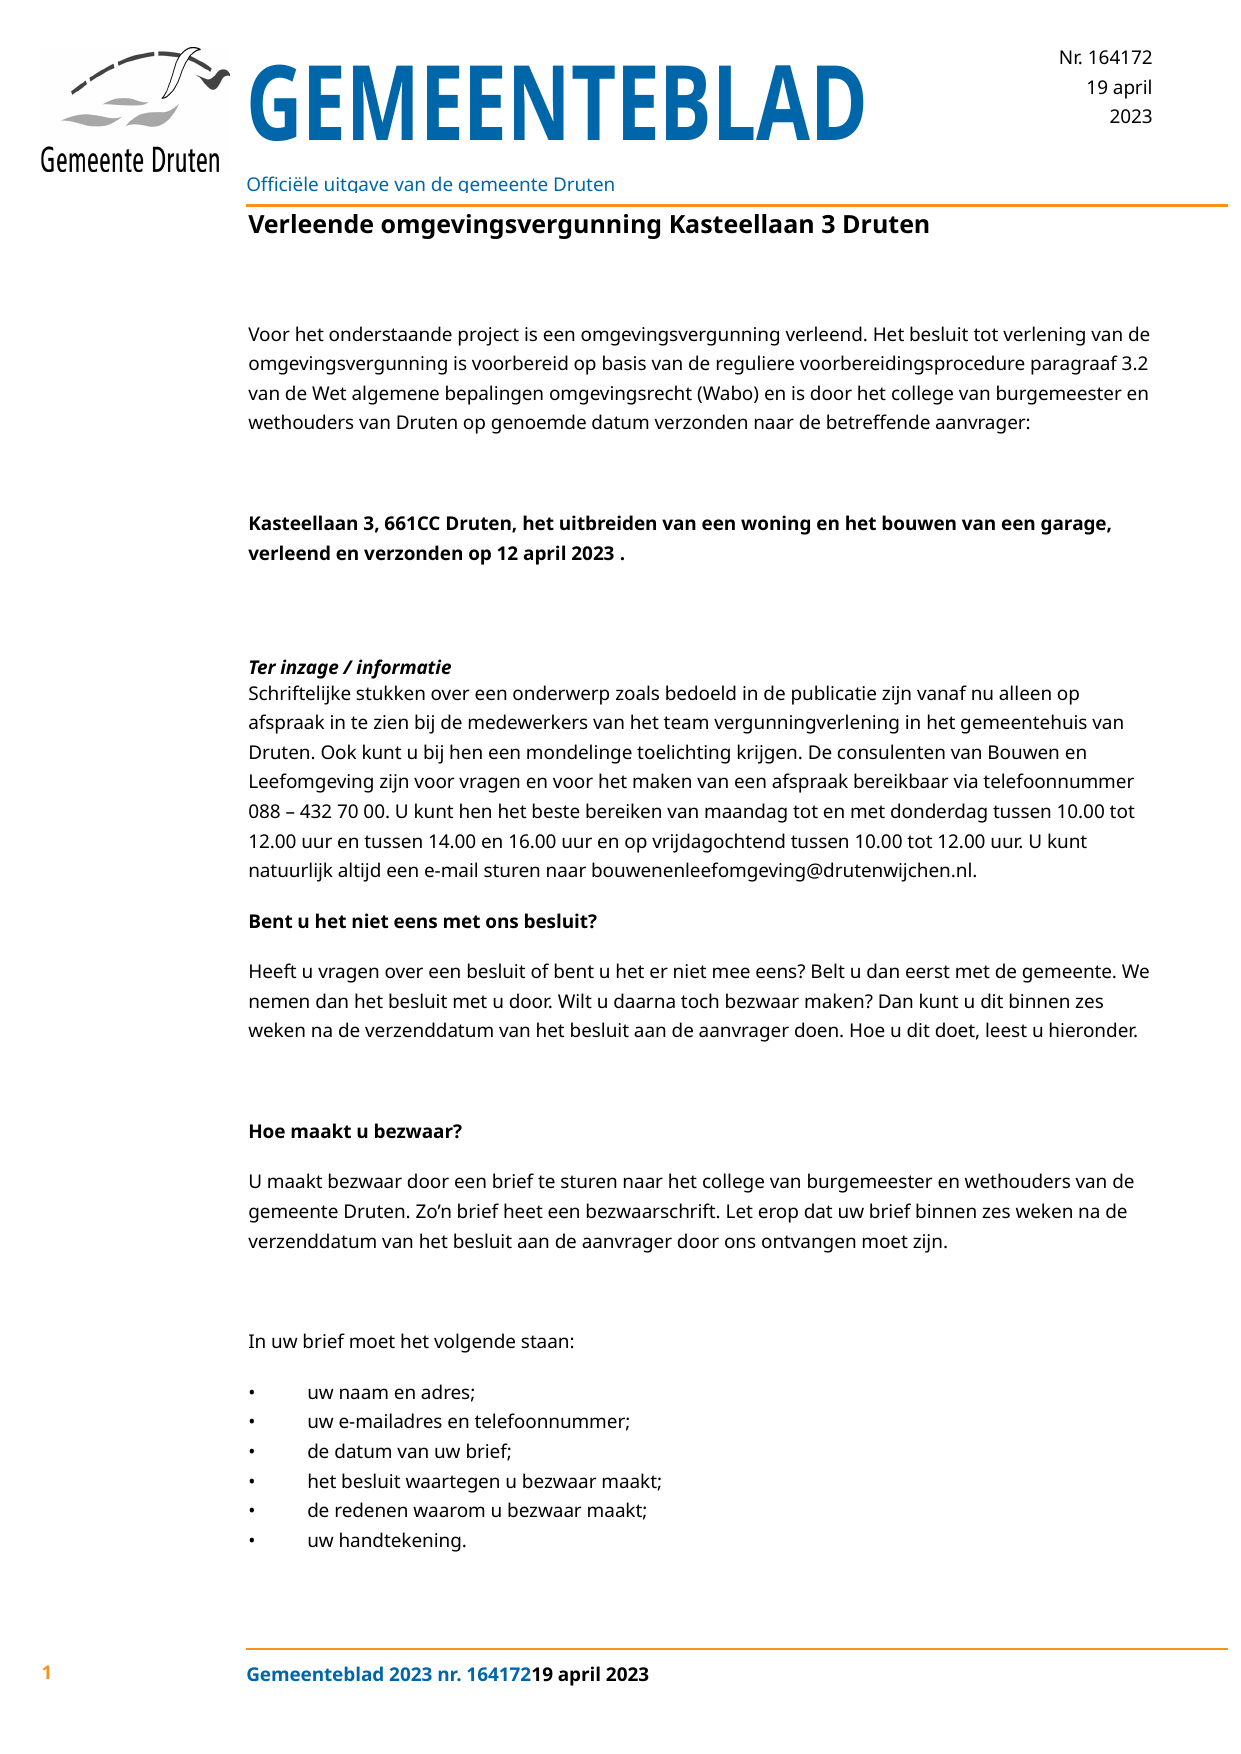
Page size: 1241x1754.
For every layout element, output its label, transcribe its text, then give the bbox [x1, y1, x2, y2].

text Kasteellaan 3, 661CC Druten, het uitbreiden van een woning en het bouwen van een garage, verleend en verzonden op 12 april 2023 . [248, 510, 1152, 566]
text Verleende omgevingsvergunning Kasteellaan 3 Druten [248, 207, 1152, 241]
text Ter inzage / informatie [248, 654, 1152, 680]
list de redenen waarom u bezwaar maakt; [248, 1497, 1152, 1523]
text U maakt bezwaar door een brief te sturen naar het college van burgemeester en wethouders van de gemeente Druten. Zo’n brief heet een bezwaarschrift. Let erop dat uw brief binnen zes weken na de verzenddatum van het besluit aan de aanvrager door ons ontvangen moet zijn. [248, 1169, 1152, 1254]
text Hoe maakt u bezwaar? [248, 1118, 1152, 1144]
text Bent u het niet eens met ons besluit? [248, 908, 1152, 934]
list uw naam en adres; [248, 1379, 1152, 1405]
text Voor het onderstaande project is een omgevingsvergunning verleend. Het besluit tot verlening van de omgevingsvergunning is voorbereid op basis van de reguliere voorbereidingsprocedure paragraaf 3.2 van de Wet algemene bepalingen omgevingsrecht (Wabo) en is door het college van burgemeester en wethouders van Druten op genoemde datum verzonden naar de betreffende aanvrager: [248, 321, 1152, 435]
text In uw brief moet het volgende staan: [248, 1329, 1152, 1354]
list de datum van uw brief; [248, 1438, 1152, 1464]
picture [41, 47, 231, 172]
text Schriftelijke stukken over een onderwerp zoals bedoeld in de publicatie zijn vanaf nu alleen op afspraak in te zien bij de medewerkers van het team vergunningverlening in het gemeentehuis van Druten. Ook kunt u bij hen een mondelinge toelichting krijgen. De consulenten van Bouwen en Leefomgeving zijn voor vragen en voor het maken van een afspraak bereikbaar via telefoonnummer 088 – 432 70 00. U kunt hen het beste bereiken van maandag tot en met donderdag tussen 10.00 tot 12.00 uur en tussen 14.00 en 16.00 uur en op vrijdagochtend tussen 10.00 tot 12.00 uur. U kunt natuurlijk altijd een e-mail sturen naar bouwenenleefomgeving@drutenwijchen.nl. [248, 680, 1152, 883]
list uw e-mailadres en telefoonnummer; [248, 1409, 1152, 1434]
text Heeft u vragen over een besluit of bent u het er niet mee eens? Belt u dan eerst met de gemeente. We nemen dan het besluit met u door. Wilt u daarna toch bezwaar maken? Dan kunt u dit binnen zes weken na de verzenddatum van het besluit aan de aanvrager doen. Hoe u dit doet, leest u hieronder. [248, 958, 1152, 1043]
list het besluit waartegen u bezwaar maakt; [248, 1468, 1152, 1494]
list uw handtekening. [248, 1527, 1152, 1553]
